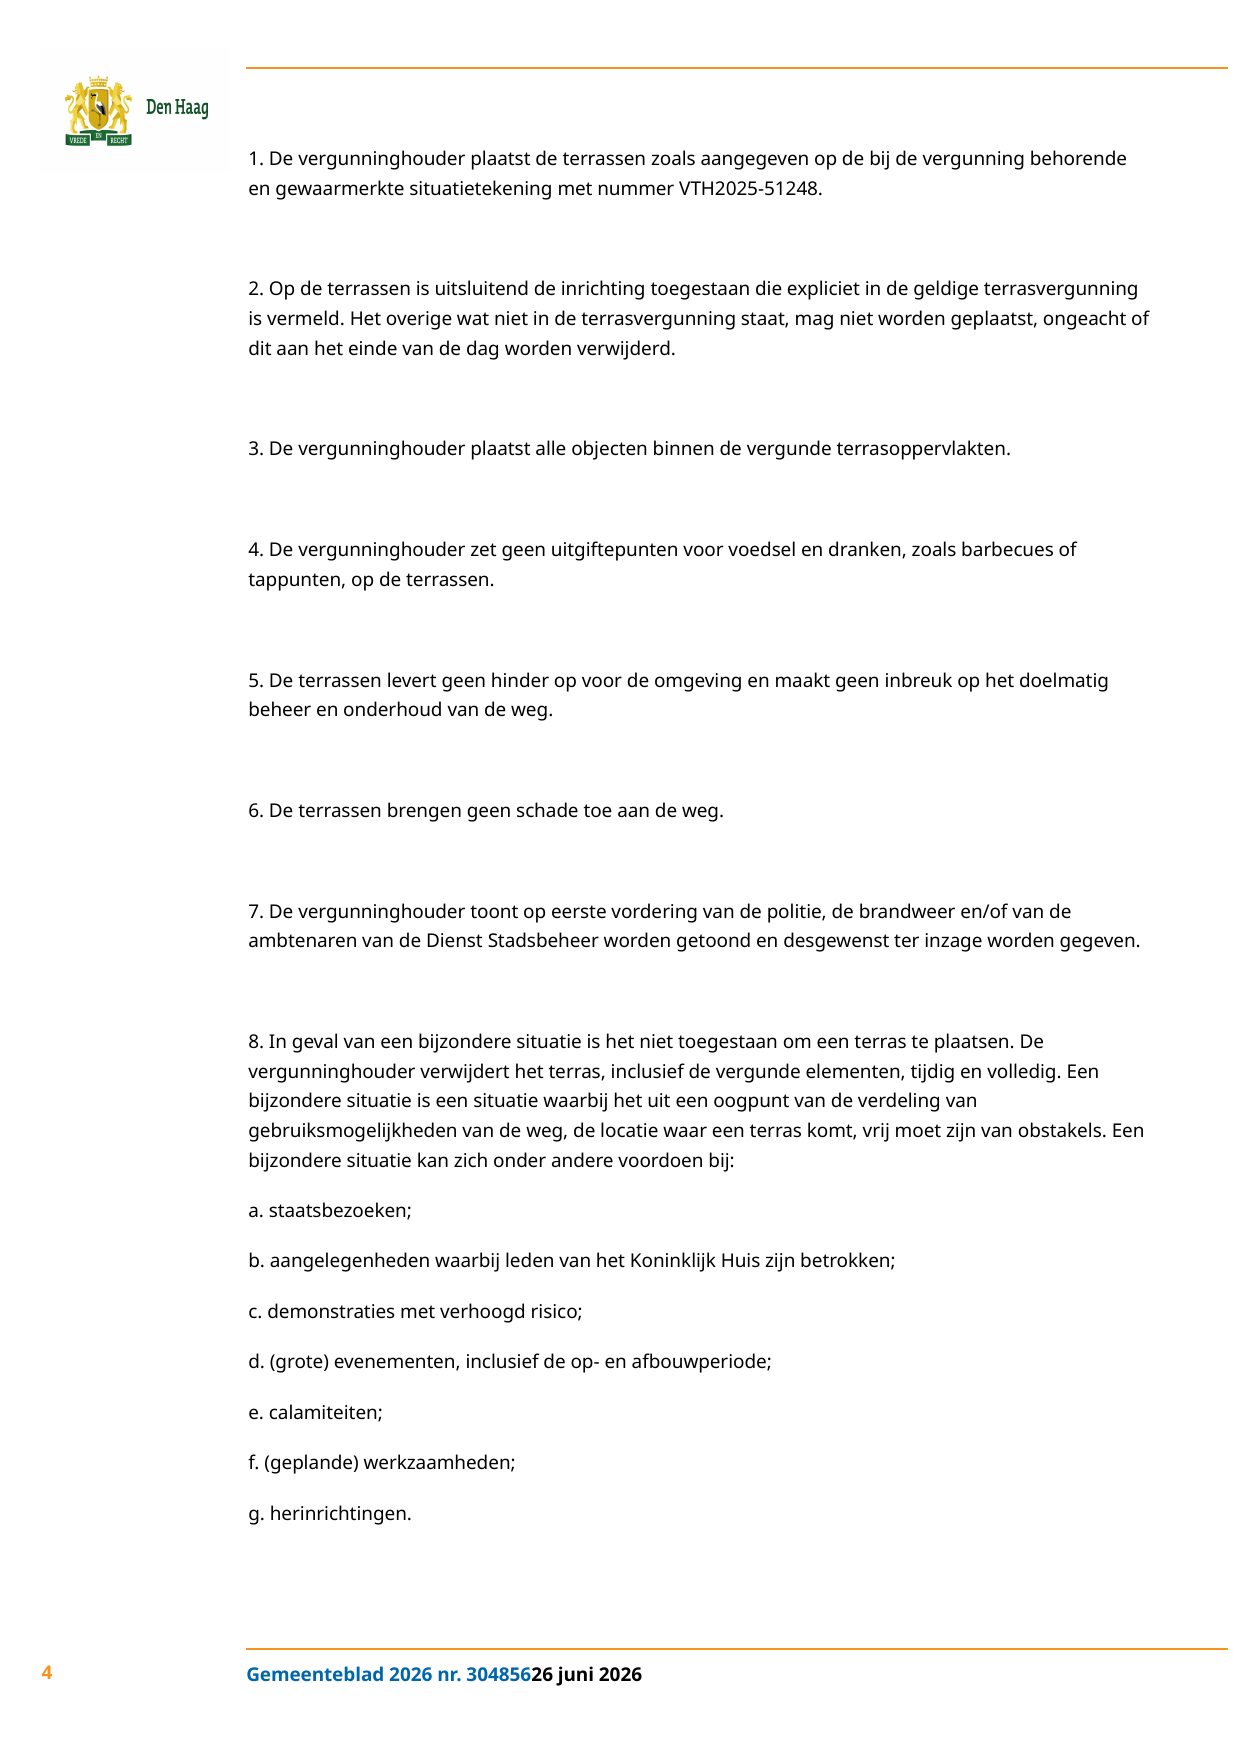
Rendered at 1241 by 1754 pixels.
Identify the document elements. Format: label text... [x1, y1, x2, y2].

text 8. In geval van een bijzondere situatie is het niet toegestaan om een terras te plaatsen. De vergunninghouder verwijdert het terras, inclusief de vergunde elementen, tijdig en volledig. Een bijzondere situatie is een situatie waarbij het uit een oogpunt van de verdeling van gebruiksmogelijkheden van de weg, de locatie waar een terras komt, vrij moet zijn van obstakels. Een bijzondere situatie kan zich onder andere voordoen bij: [248, 1028, 1152, 1173]
text 5. De terrassen levert geen hinder op voor de omgeving en maakt geen inbreuk op het doelmatig beheer en onderhoud van de weg. [248, 667, 1152, 722]
text e. calamiteiten; [248, 1399, 1152, 1425]
text f. (geplande) werkzaamheden; [248, 1449, 1152, 1475]
text 3. De vergunninghouder plaatst alle objecten binnen de vergunde terrasoppervlakten. [248, 436, 1152, 461]
text 2. Op de terrassen is uitsluitend de inrichting toegestaan die expliciet in de geldige terrasvergunning is vermeld. Het overige wat niet in de terrasvergunning staat, mag niet worden geplaatst, ongeacht of dit aan het einde van de dag worden verwijderd. [248, 276, 1152, 361]
text a. staatsbezoeken; [248, 1197, 1152, 1223]
text b. aangelegenheden waarbij leden van het Koninklijk Huis zijn betrokken; [248, 1248, 1152, 1273]
text 6. De terrassen brengen geen schade toe aan de weg. [248, 797, 1152, 823]
text 4. De vergunninghouder zet geen uitgiftepunten voor voedsel en dranken, zoals barbecues of tappunten, op de terrassen. [248, 536, 1152, 592]
text d. (grote) evenementen, inclusief de op- en afbouwperiode; [248, 1348, 1152, 1374]
text 1. De vergunninghouder plaatst de terrassen zoals aangegeven op de bij de vergunning behorende en gewaarmerkte situatietekening met nummer VTH2025-51248. [248, 145, 1152, 201]
text 7. De vergunninghouder toont op eerste vordering van de politie, de brandweer en/of van de ambtenaren van de Dienst Stadsbeheer worden getoond en desgewenst ter inzage worden gegeven. [248, 898, 1152, 953]
picture [41, 47, 231, 172]
text c. demonstraties met verhoogd risico; [248, 1298, 1152, 1324]
text g. herinrichtingen. [248, 1500, 1152, 1526]
